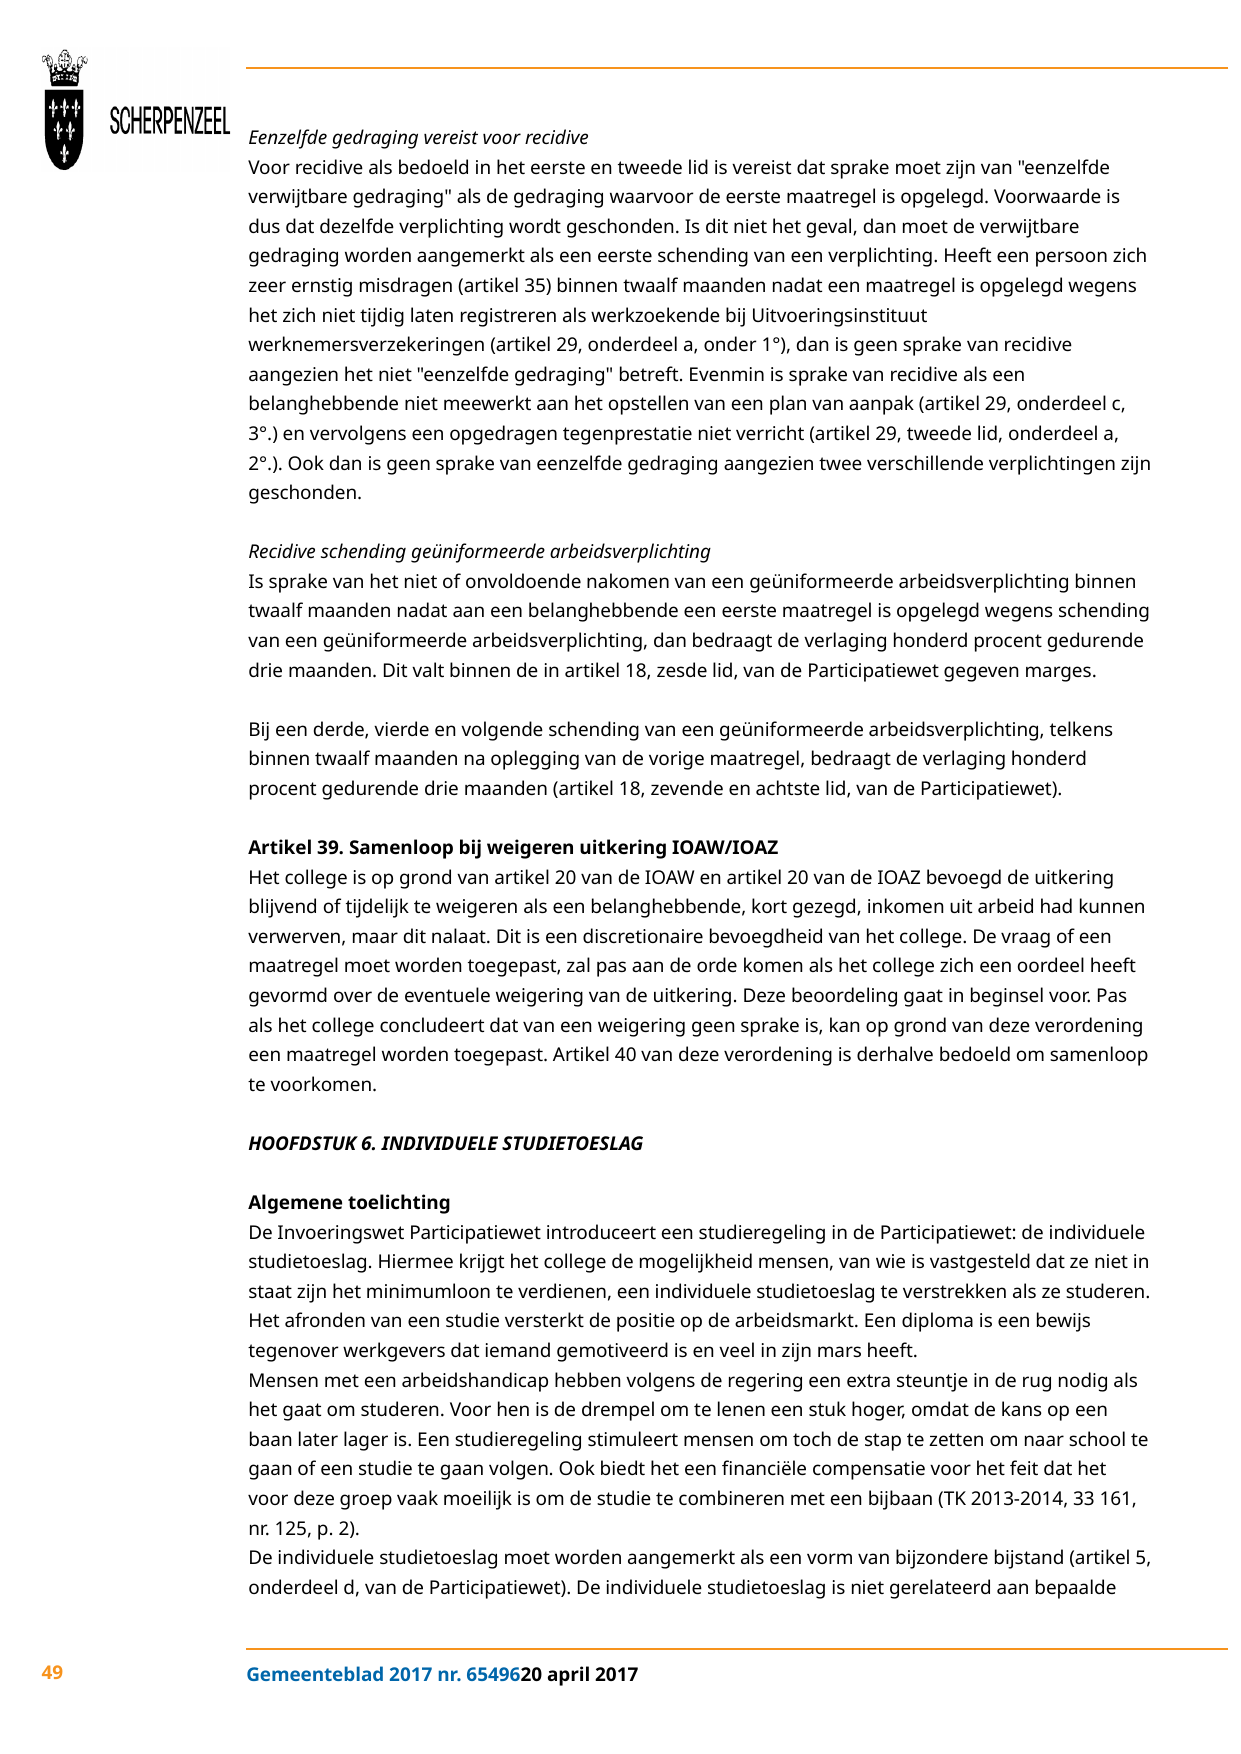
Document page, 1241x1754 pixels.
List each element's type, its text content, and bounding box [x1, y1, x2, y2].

text Recidive schending geüniformeerde arbeidsverplichting [248, 538, 1152, 564]
text Algemene toelichting [248, 1189, 1152, 1215]
text Bij een derde, vierde en volgende schending van een geüniformeerde arbeidsverplichting, telkens binnen twaalf maanden na oplegging van de vorige maatregel, bedraagt de verlaging honderd procent gedurende drie maanden (artikel 18, zevende en achtste lid, van de Participatiewet). [248, 716, 1152, 801]
text Het college is op grond van artikel 20 van de IOAW en artikel 20 van de IOAZ bevoegd de uitkering blijvend of tijdelijk te weigeren als een belanghebbende, kort gezegd, inkomen uit arbeid had kunnen verwerven, maar dit nalaat. Dit is een discretionaire bevoegdheid van het college. De vraag of een maatregel moet worden toegepast, zal pas aan de orde komen als het college zich een oordeel heeft gevormd over de eventuele weigering van de uitkering. Deze beoordeling gaat in beginsel voor. Pas als het college concludeert dat van een weigering geen sprake is, kan op grond van deze verordening een maatregel worden toegepast. Artikel 40 van deze verordening is derhalve bedoeld om samenloop te voorkomen. [248, 864, 1152, 1097]
text De Invoeringswet Participatiewet introduceert een studieregeling in de Participatiewet: de individuele studietoeslag. Hiermee krijgt het college de mogelijkheid mensen, van wie is vastgesteld dat ze niet in staat zijn het minimumloon te verdienen, een individuele studietoeslag te verstrekken als ze studeren. Het afronden van een studie versterkt de positie op de arbeidsmarkt. Een diploma is een bewijs tegenover werkgevers dat iemand gemotiveerd is en veel in zijn mars heeft. [248, 1219, 1152, 1363]
text Is sprake van het niet of onvoldoende nakomen van een geüniformeerde arbeidsverplichting binnen twaalf maanden nadat aan een belanghebbende een eerste maatregel is opgelegd wegens schending van een geüniformeerde arbeidsverplichting, dan bedraagt de verlaging honderd procent gedurende drie maanden. Dit valt binnen de in artikel 18, zesde lid, van de Participatiewet gegeven marges. [248, 568, 1152, 683]
text Artikel 39. Samenloop bij weigeren uitkering IOAW/IOAZ [248, 834, 1152, 860]
text Eenzelfde gedraging vereist voor recidive [248, 124, 1152, 150]
picture [41, 47, 231, 172]
text Mensen met een arbeidshandicap hebben volgens de regering een extra steuntje in de rug nodig als het gaat om studeren. Voor hen is de drempel om te lenen een stuk hoger, omdat de kans op een baan later lager is. Een studieregeling stimuleert mensen om toch de stap te zetten om naar school te gaan of een studie te gaan volgen. Ook biedt het een financiële compensatie voor het feit dat het voor deze groep vaak moeilijk is om de studie te combineren met een bijbaan (TK 2013-2014, 33 161, nr. 125, p. 2). [248, 1367, 1152, 1541]
text De individuele studietoeslag moet worden aangemerkt als een vorm van bijzondere bijstand (artikel 5, onderdeel d, van de Participatiewet). De individuele studietoeslag is niet gerelateerd aan bepaalde [248, 1544, 1152, 1600]
text HOOFDSTUK 6. INDIVIDUELE STUDIETOESLAG [248, 1130, 1152, 1156]
text Voor recidive als bedoeld in het eerste en tweede lid is vereist dat sprake moet zijn van "eenzelfde verwijtbare gedraging" als de gedraging waarvoor de eerste maatregel is opgelegd. Voorwaarde is dus dat dezelfde verplichting wordt geschonden. Is dit niet het geval, dan moet de verwijtbare gedraging worden aangemerkt als een eerste schending van een verplichting. Heeft een persoon zich zeer ernstig misdragen (artikel 35) binnen twaalf maanden nadat een maatregel is opgelegd wegens het zich niet tijdig laten registreren als werkzoekende bij Uitvoeringsinstituut werknemersverzekeringen (artikel 29, onderdeel a, onder 1°), dan is geen sprake van recidive aangezien het niet "eenzelfde gedraging" betreft. Evenmin is sprake van recidive als een belanghebbende niet meewerkt aan het opstellen van een plan van aanpak (artikel 29, onderdeel c, 3°.) en vervolgens een opgedragen tegenprestatie niet verricht (artikel 29, tweede lid, onderdeel a, 2°.). Ook dan is geen sprake van eenzelfde gedraging aangezien twee verschillende verplichtingen zijn geschonden. [248, 154, 1152, 505]
